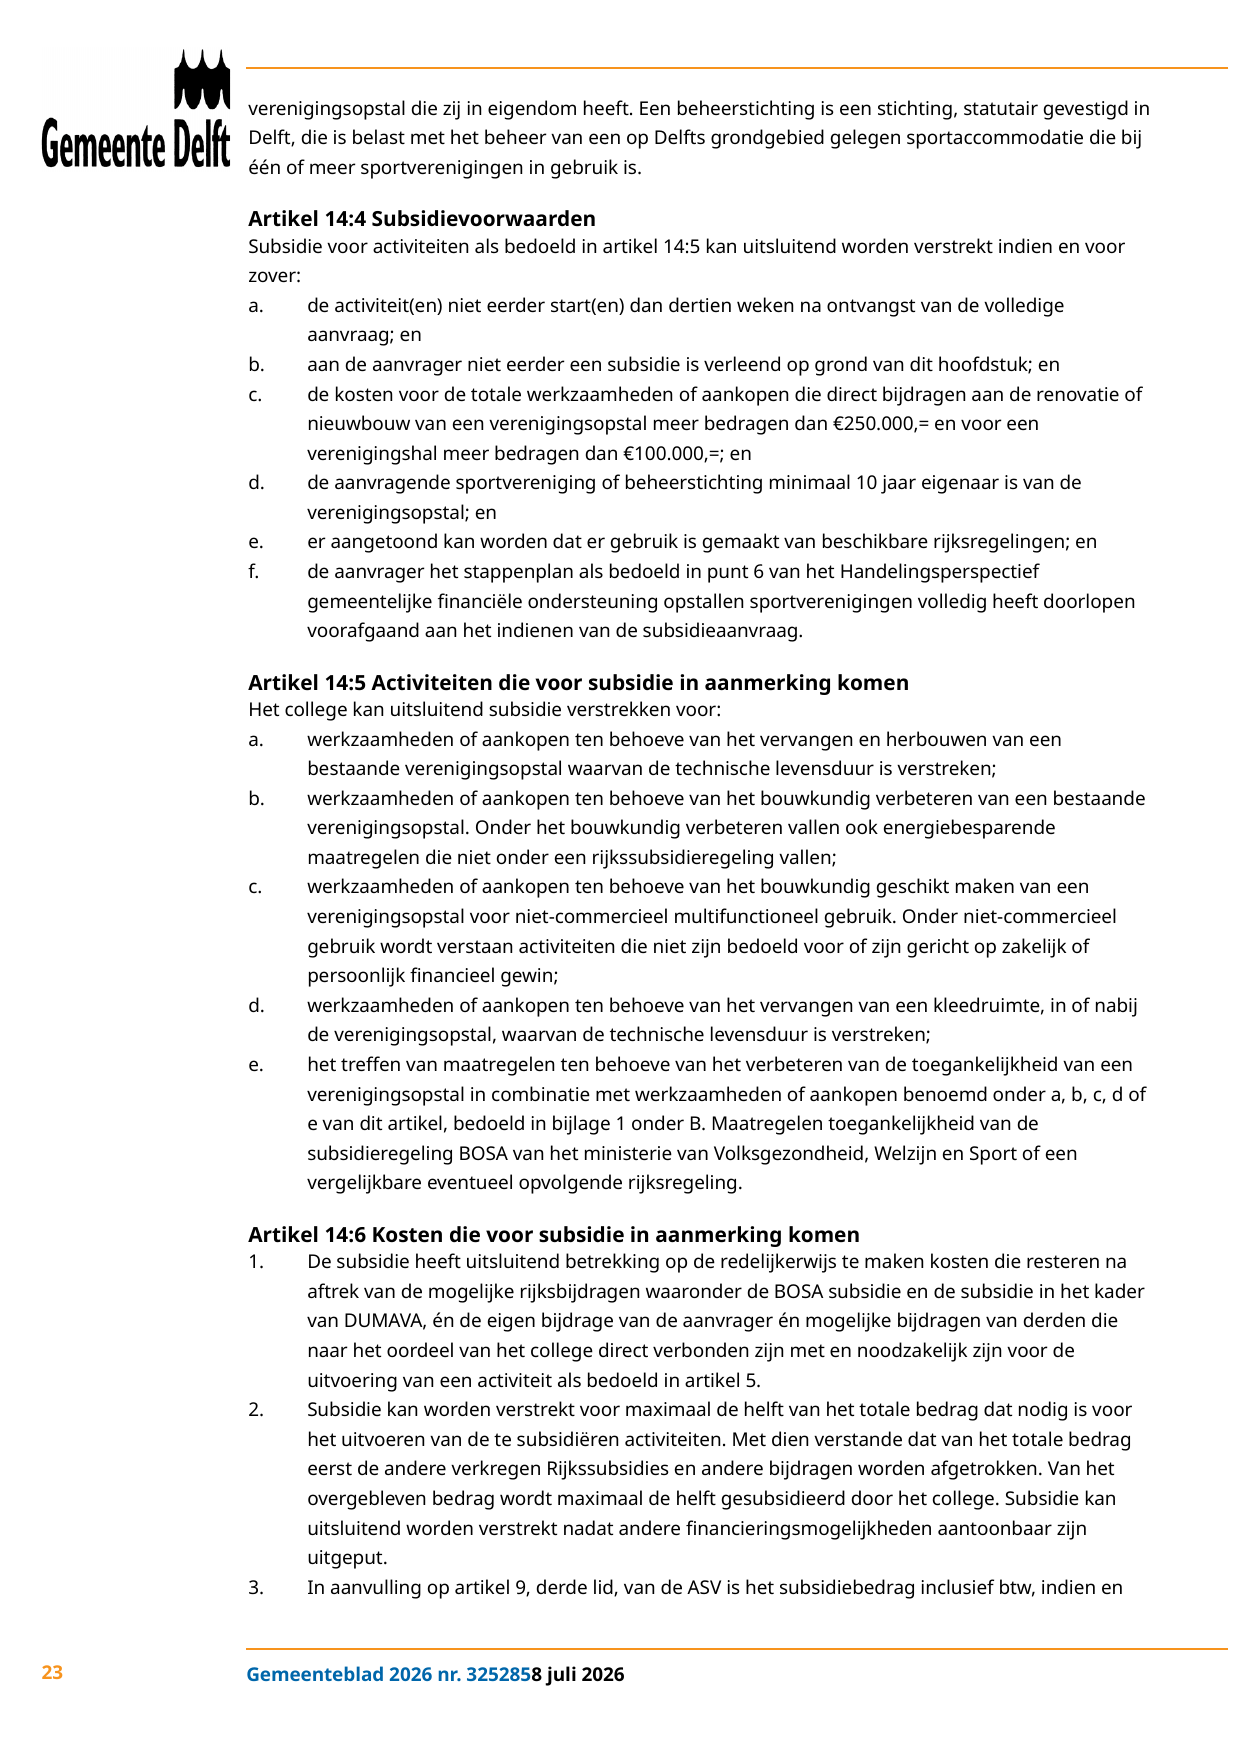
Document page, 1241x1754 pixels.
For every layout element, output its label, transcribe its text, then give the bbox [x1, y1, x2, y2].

list Subsidie kan worden verstrekt voor maximaal de helft van het totale bedrag dat nodig is voor het uitvoeren van de te subsidiëren activiteiten. Met dien verstande dat van het totale bedrag eerst de andere verkregen Rijkssubsidies en andere bijdragen worden afgetrokken. Van het overgebleven bedrag wordt maximaal de helft gesubsidieerd door het college. Subsidie kan uitsluitend worden verstrekt nadat andere financieringsmogelijkheden aantoonbaar zijn uitgeput. [248, 1396, 1152, 1570]
list In aanvulling op artikel 9, derde lid, van de ASV is het subsidiebedrag inclusief btw, indien en [248, 1574, 1152, 1599]
list aan de aanvrager niet eerder een subsidie is verleend op grond van dit hoofdstuk; en [248, 351, 1152, 377]
list er aangetoond kan worden dat er gebruik is gemaakt van beschikbare rijksregelingen; en [248, 529, 1152, 554]
list werkzaamheden of aankopen ten behoeve van het vervangen van een kleedruimte, in of nabij de verenigingsopstal, waarvan de technische levensduur is verstreken; [248, 992, 1152, 1047]
list de aanvrager het stappenplan als bedoeld in punt 6 van het Handelingsperspectief gemeentelijke financiële ondersteuning opstallen sportverenigingen volledig heeft doorlopen voorafgaand aan het indienen van de subsidieaanvraag. [248, 558, 1152, 643]
text Subsidie voor activiteiten als bedoeld in artikel 14:5 kan uitsluitend worden verstrekt indien en voor zover: [248, 233, 1152, 288]
list het treffen van maatregelen ten behoeve van het verbeteren van de toegankelijkheid van een verenigingsopstal in combinatie met werkzaamheden of aankopen benoemd onder a, b, c, d of e van dit artikel, bedoeld in bijlage 1 onder B. Maatregelen toegankelijkheid van de subsidieregeling BOSA van het ministerie van Volksgezondheid, Welzijn en Sport of een vergelijkbare eventueel opvolgende rijksregeling. [248, 1051, 1152, 1195]
text verenigingsopstal die zij in eigendom heeft. Een beheerstichting is een stichting, statutair gevestigd in Delft, die is belast met het beheer van een op Delfts grondgebied gelegen sportaccommodatie die bij één of meer sportverenigingen in gebruik is. [248, 95, 1152, 180]
text Artikel 14:5 Activiteiten die voor subsidie in aanmerking komen [248, 668, 1152, 696]
text Het college kan uitsluitend subsidie verstrekken voor: [248, 696, 1152, 722]
text Artikel 14:4 Subsidievoorwaarden [248, 204, 1152, 233]
list werkzaamheden of aankopen ten behoeve van het bouwkundig geschikt maken van een verenigingsopstal voor niet-commercieel multifunctioneel gebruik. Onder niet-commercieel gebruik wordt verstaan activiteiten die niet zijn bedoeld voor of zijn gericht op zakelijk of persoonlijk financieel gewin; [248, 874, 1152, 988]
list de kosten voor de totale werkzaamheden of aankopen die direct bijdragen aan de renovatie of nieuwbouw van een verenigingsopstal meer bedragen dan €250.000,= en voor een verenigingshal meer bedragen dan €100.000,=; en [248, 381, 1152, 466]
list werkzaamheden of aankopen ten behoeve van het vervangen en herbouwen van een bestaande verenigingsopstal waarvan de technische levensduur is verstreken; [248, 726, 1152, 781]
list de activiteit(en) niet eerder start(en) dan dertien weken na ontvangst van de volledige aanvraag; en [248, 292, 1152, 347]
picture [41, 47, 231, 172]
list De subsidie heeft uitsluitend betrekking op de redelijkerwijs te maken kosten die resteren na aftrek van de mogelijke rijksbijdragen waaronder de BOSA subsidie en de subsidie in het kader van DUMAVA, én de eigen bijdrage van de aanvrager én mogelijke bijdragen van derden die naar het oordeel van het college direct verbonden zijn met en noodzakelijk zijn voor de uitvoering van een activiteit als bedoeld in artikel 5. [248, 1248, 1152, 1392]
list werkzaamheden of aankopen ten behoeve van het bouwkundig verbeteren van een bestaande verenigingsopstal. Onder het bouwkundig verbeteren vallen ook energiebesparende maatregelen die niet onder een rijkssubsidieregeling vallen; [248, 785, 1152, 870]
text Artikel 14:6 Kosten die voor subsidie in aanmerking komen [248, 1220, 1152, 1248]
list de aanvragende sportvereniging of beheerstichting minimaal 10 jaar eigenaar is van de verenigingsopstal; en [248, 469, 1152, 525]
